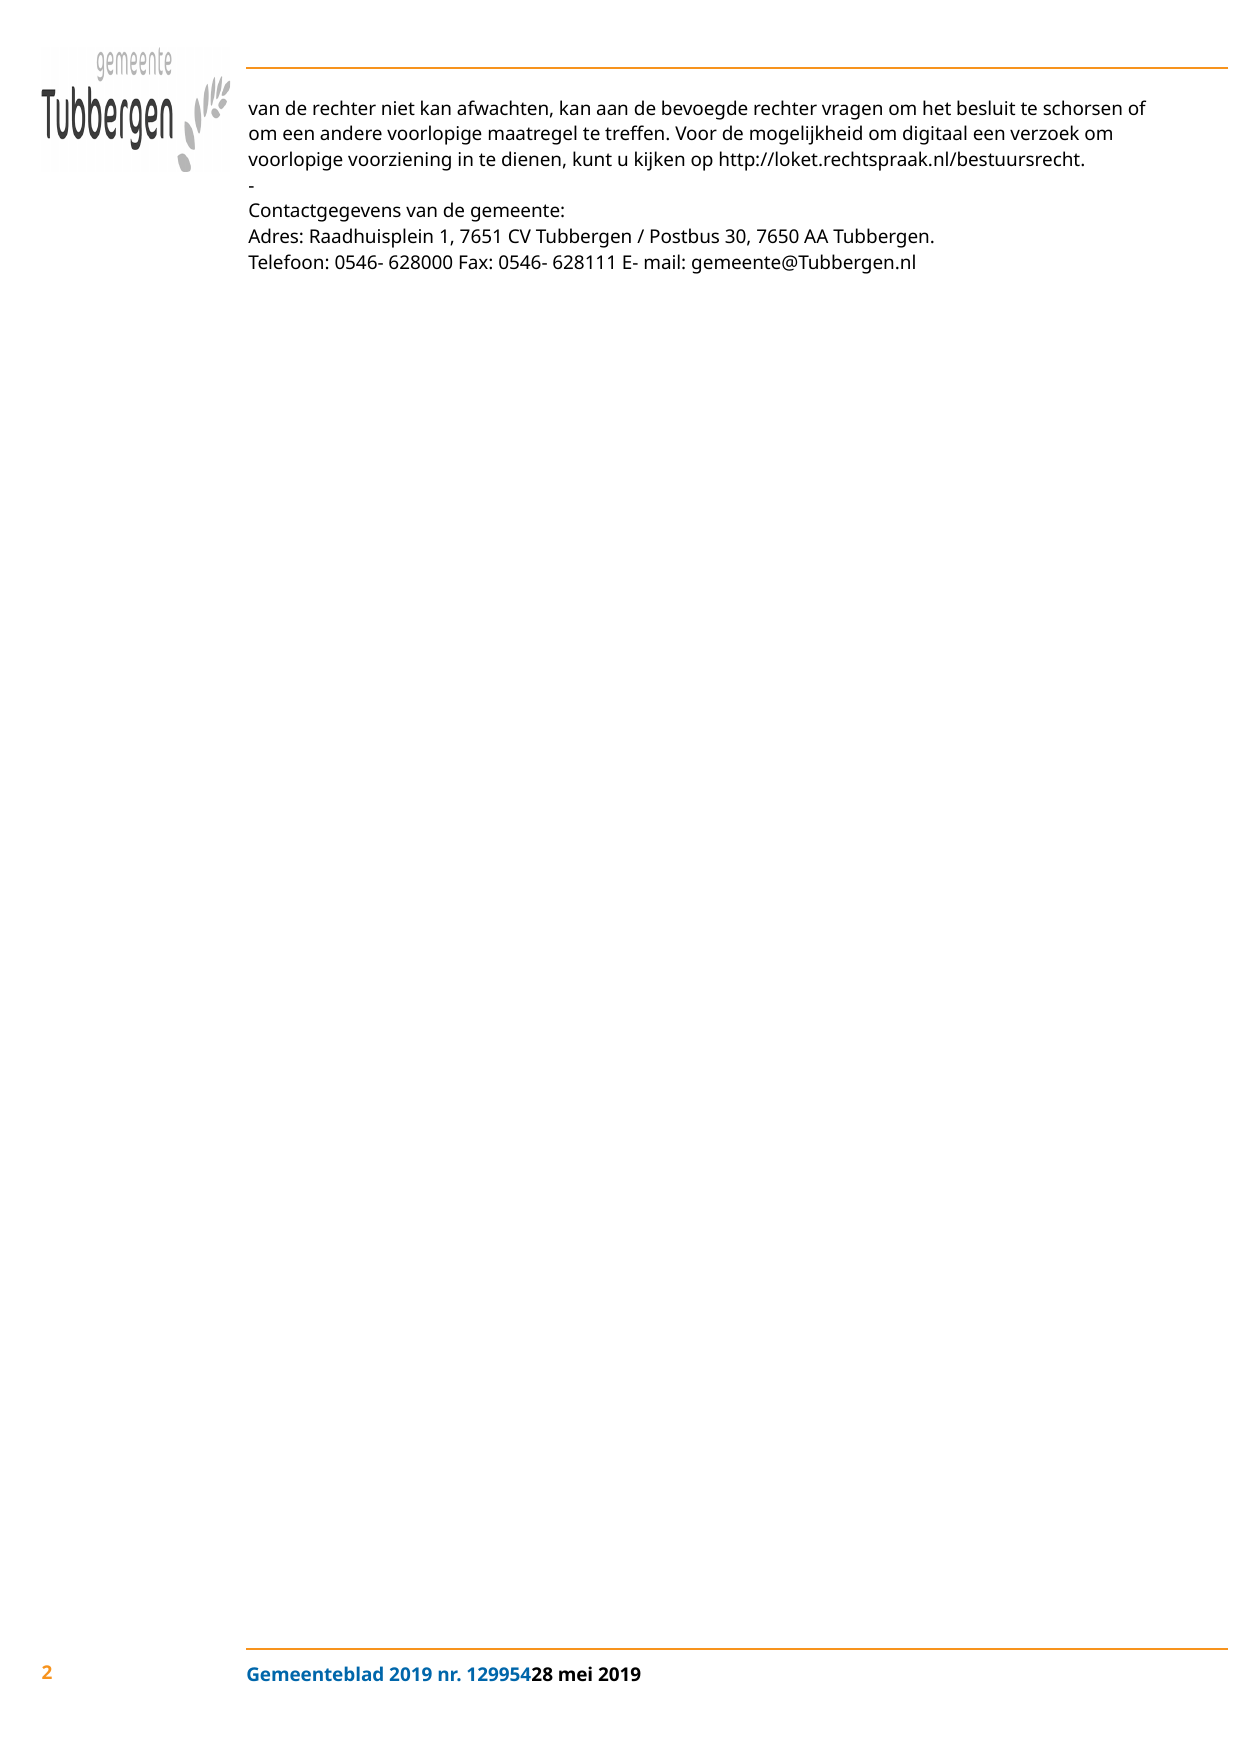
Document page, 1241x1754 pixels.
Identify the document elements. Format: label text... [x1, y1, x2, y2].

text Telefoon: 0546- 628000 Fax: 0546- 628111 E- mail: gemeente@Tubbergen.nl [248, 249, 1152, 275]
text Adres: Raadhuisplein 1, 7651 CV Tubbergen / Postbus 30, 7650 AA Tubbergen. [248, 223, 1152, 249]
text Contactgegevens van de gemeente: [248, 198, 1152, 223]
text van de rechter niet kan afwachten, kan aan de bevoegde rechter vragen om het besluit te schorsen of om een andere voorlopige maatregel te treffen. Voor de mogelijkheid om digitaal een verzoek om voorlopige voorziening in te dienen, kunt u kijken op http://loket.rechtspraak.nl/bestuursrecht. [248, 95, 1152, 172]
text - [248, 172, 1152, 198]
picture [41, 47, 231, 172]
